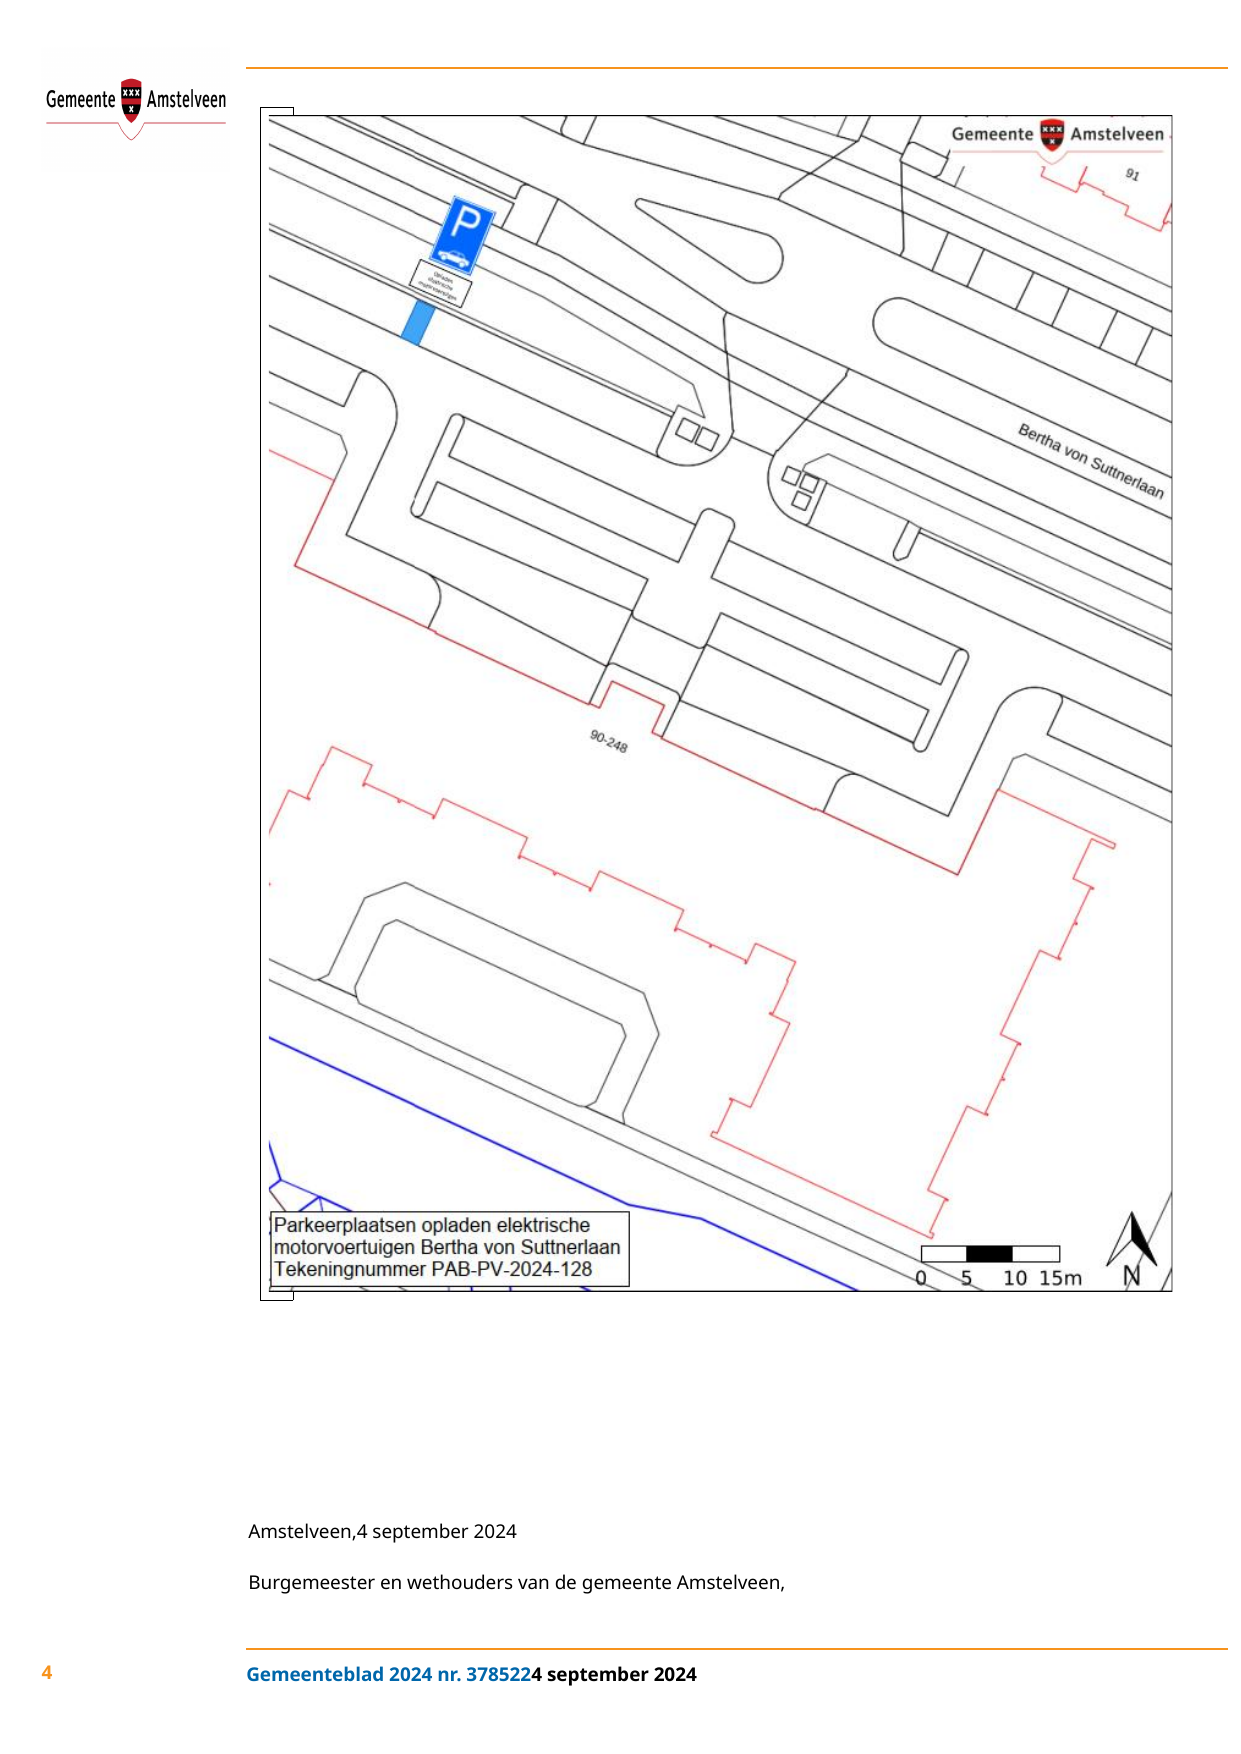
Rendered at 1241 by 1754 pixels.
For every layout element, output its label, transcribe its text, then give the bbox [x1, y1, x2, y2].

text Amstelveen,4 september 2024 [248, 1518, 1152, 1544]
picture [41, 47, 231, 172]
text Burgemeester en wethouders van de gemeente Amstelveen, [248, 1569, 1152, 1595]
picture [268, 115, 1173, 1292]
